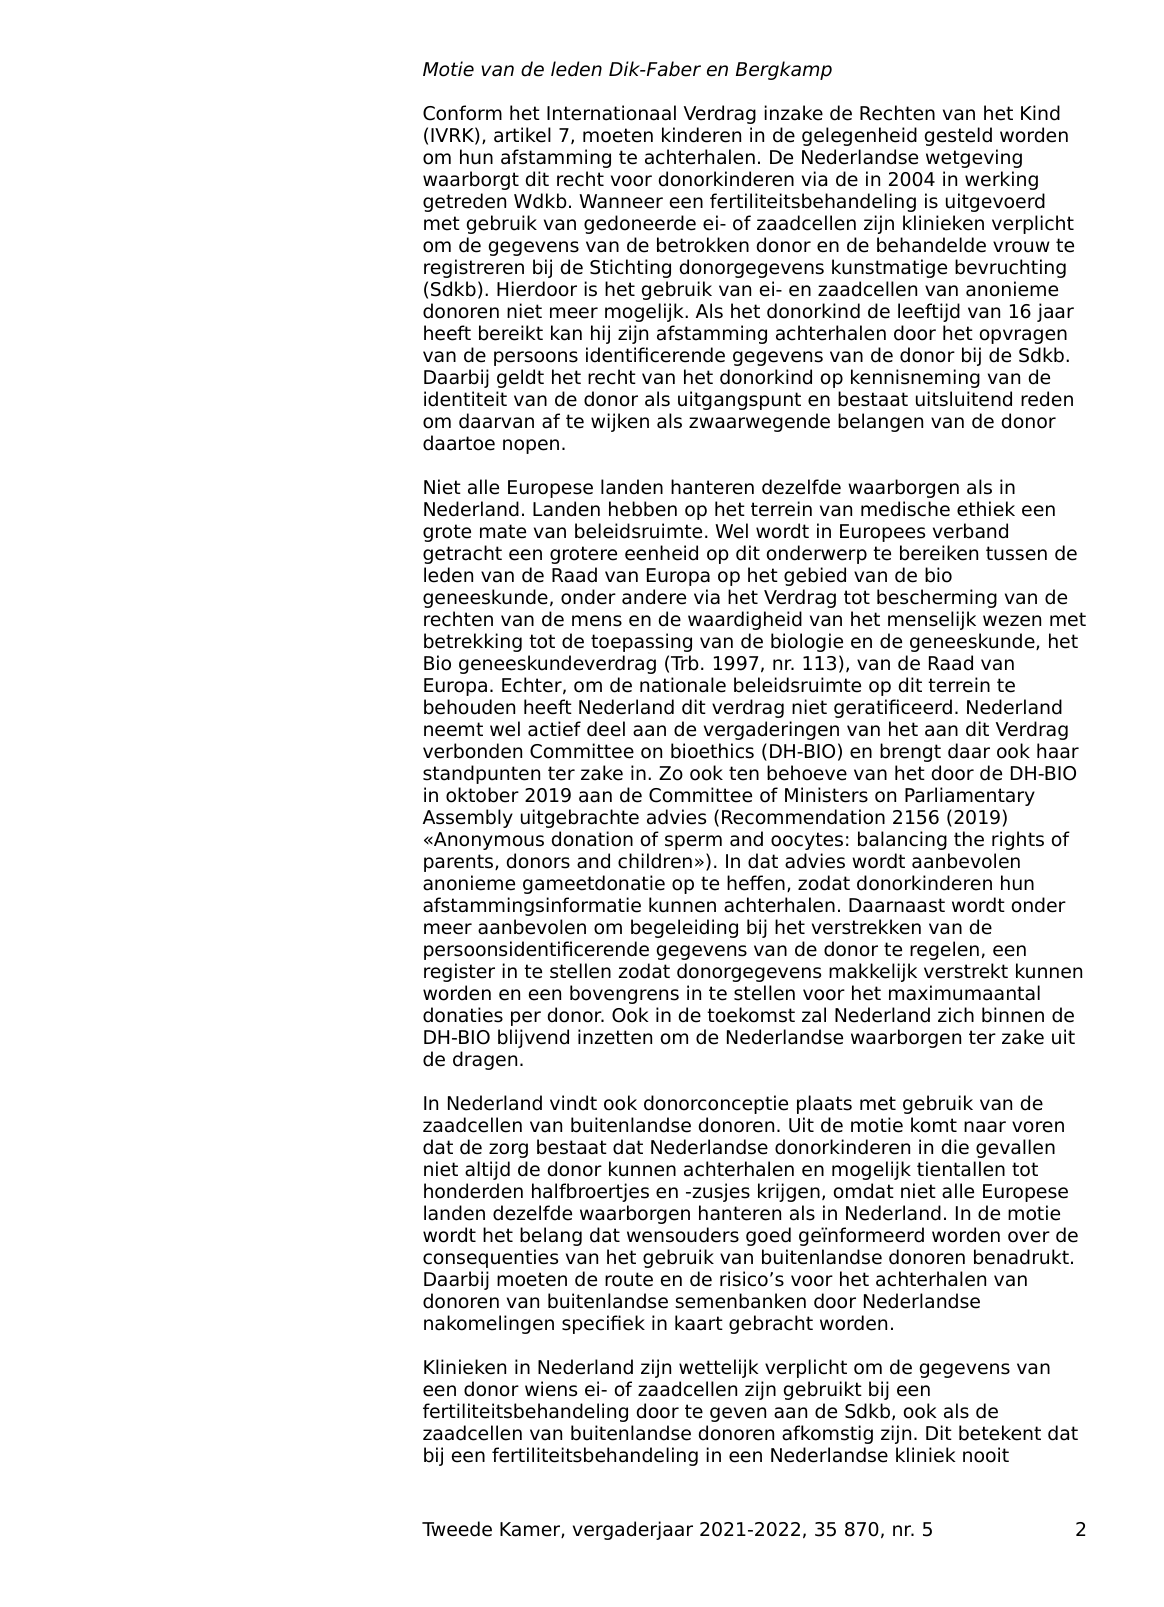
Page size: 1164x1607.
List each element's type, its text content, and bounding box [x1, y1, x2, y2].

text Conform het Internationaal Verdrag inzake de Rechten van het Kind (IVRK), artikel 7, moeten kinderen in de gelegenheid gesteld worden om hun afstamming te achterhalen. De Nederlandse wetgeving waarborgt dit recht voor donorkinderen via de in 2004 in werking getreden Wdkb. Wanneer een fertiliteitsbehandeling is uitgevoerd met gebruik van gedoneerde ei- of zaadcellen zijn klinieken verplicht om de gegevens van de betrokken donor en de behandelde vrouw te registreren bij de Stichting donorgegevens kunstmatige bevruchting (Sdkb). Hierdoor is het gebruik van ei- en zaadcellen van anonieme donoren niet meer mogelijk. Als het donorkind de leeftijd van 16 jaar heeft bereikt kan hij zijn afstamming achterhalen door het opvragen van de persoons identificerende gegevens van de donor bij de Sdkb. Daarbij geldt het recht van het donorkind op kennisneming van de identiteit van de donor als uitgangspunt en bestaat uitsluitend reden om daarvan af te wijken als zwaarwegende belangen van de donor daartoe nopen. [422, 103, 1087, 455]
text In Nederland vindt ook donorconceptie plaats met gebruik van de zaadcellen van buitenlandse donoren. Uit de motie komt naar voren dat de zorg bestaat dat Nederlandse donorkinderen in die gevallen niet altijd de donor kunnen achterhalen en mogelijk tientallen tot honderden halfbroertjes en -zusjes krijgen, omdat niet alle Europese landen dezelfde waarborgen hanteren als in Nederland. In de motie wordt het belang dat wensouders goed geïnformeerd worden over de consequenties van het gebruik van buitenlandse donoren benadrukt. Daarbij moeten de route en de risico’s voor het achterhalen van donoren van buitenlandse semenbanken door Nederlandse nakomelingen specifiek in kaart gebracht worden. [422, 1093, 1087, 1334]
text Niet alle Europese landen hanteren dezelfde waarborgen als in Nederland. Landen hebben op het terrein van medische ethiek een grote mate van beleidsruimte. Wel wordt in Europees verband getracht een grotere eenheid op dit onderwerp te bereiken tussen de leden van de Raad van Europa op het gebied van de bio geneeskunde, onder andere via het Verdrag tot bescherming van de rechten van de mens en de waardigheid van het menselijk wezen met betrekking tot de toepassing van de biologie en de geneeskunde, het Bio geneeskundeverdrag (Trb. 1997, nr. 113), van de Raad van Europa. Echter, om de nationale beleidsruimte op dit terrein te behouden heeft Nederland dit verdrag niet geratificeerd. Nederland neemt wel actief deel aan de vergaderingen van het aan dit Verdrag verbonden Committee on bioethics (DH-BIO) en brengt daar ook haar standpunten ter zake in. Zo ook ten behoeve van het door de DH-BIO in oktober 2019 aan de Committee of Ministers on Parliamentary Assembly uitgebrachte advies (Recommendation 2156 (2019) «Anonymous donation of sperm and oocytes: balancing the rights of parents, donors and children»). In dat advies wordt aanbevolen anonieme gameetdonatie op te heffen, zodat donorkinderen hun afstammingsinformatie kunnen achterhalen. Daarnaast wordt onder meer aanbevolen om begeleiding bij het verstrekken van de persoonsidentificerende gegevens van de donor te regelen, een register in te stellen zodat donorgegevens makkelijk verstrekt kunnen worden en een bovengrens in te stellen voor het maximumaantal donaties per donor. Ook in de toekomst zal Nederland zich binnen de DH-BIO blijvend inzetten om de Nederlandse waarborgen ter zake uit de dragen. [422, 477, 1087, 1071]
text Klinieken in Nederland zijn wettelijk verplicht om de gegevens van een donor wiens ei- of zaadcellen zijn gebruikt bij een fertiliteitsbehandeling door te geven aan de Sdkb, ook als de zaadcellen van buitenlandse donoren afkomstig zijn. Dit betekent dat bij een fertiliteitsbehandeling in een Nederlandse kliniek nooit [422, 1357, 1087, 1467]
subtitle Motie van de leden Dik-Faber en Bergkamp [422, 59, 1087, 81]
